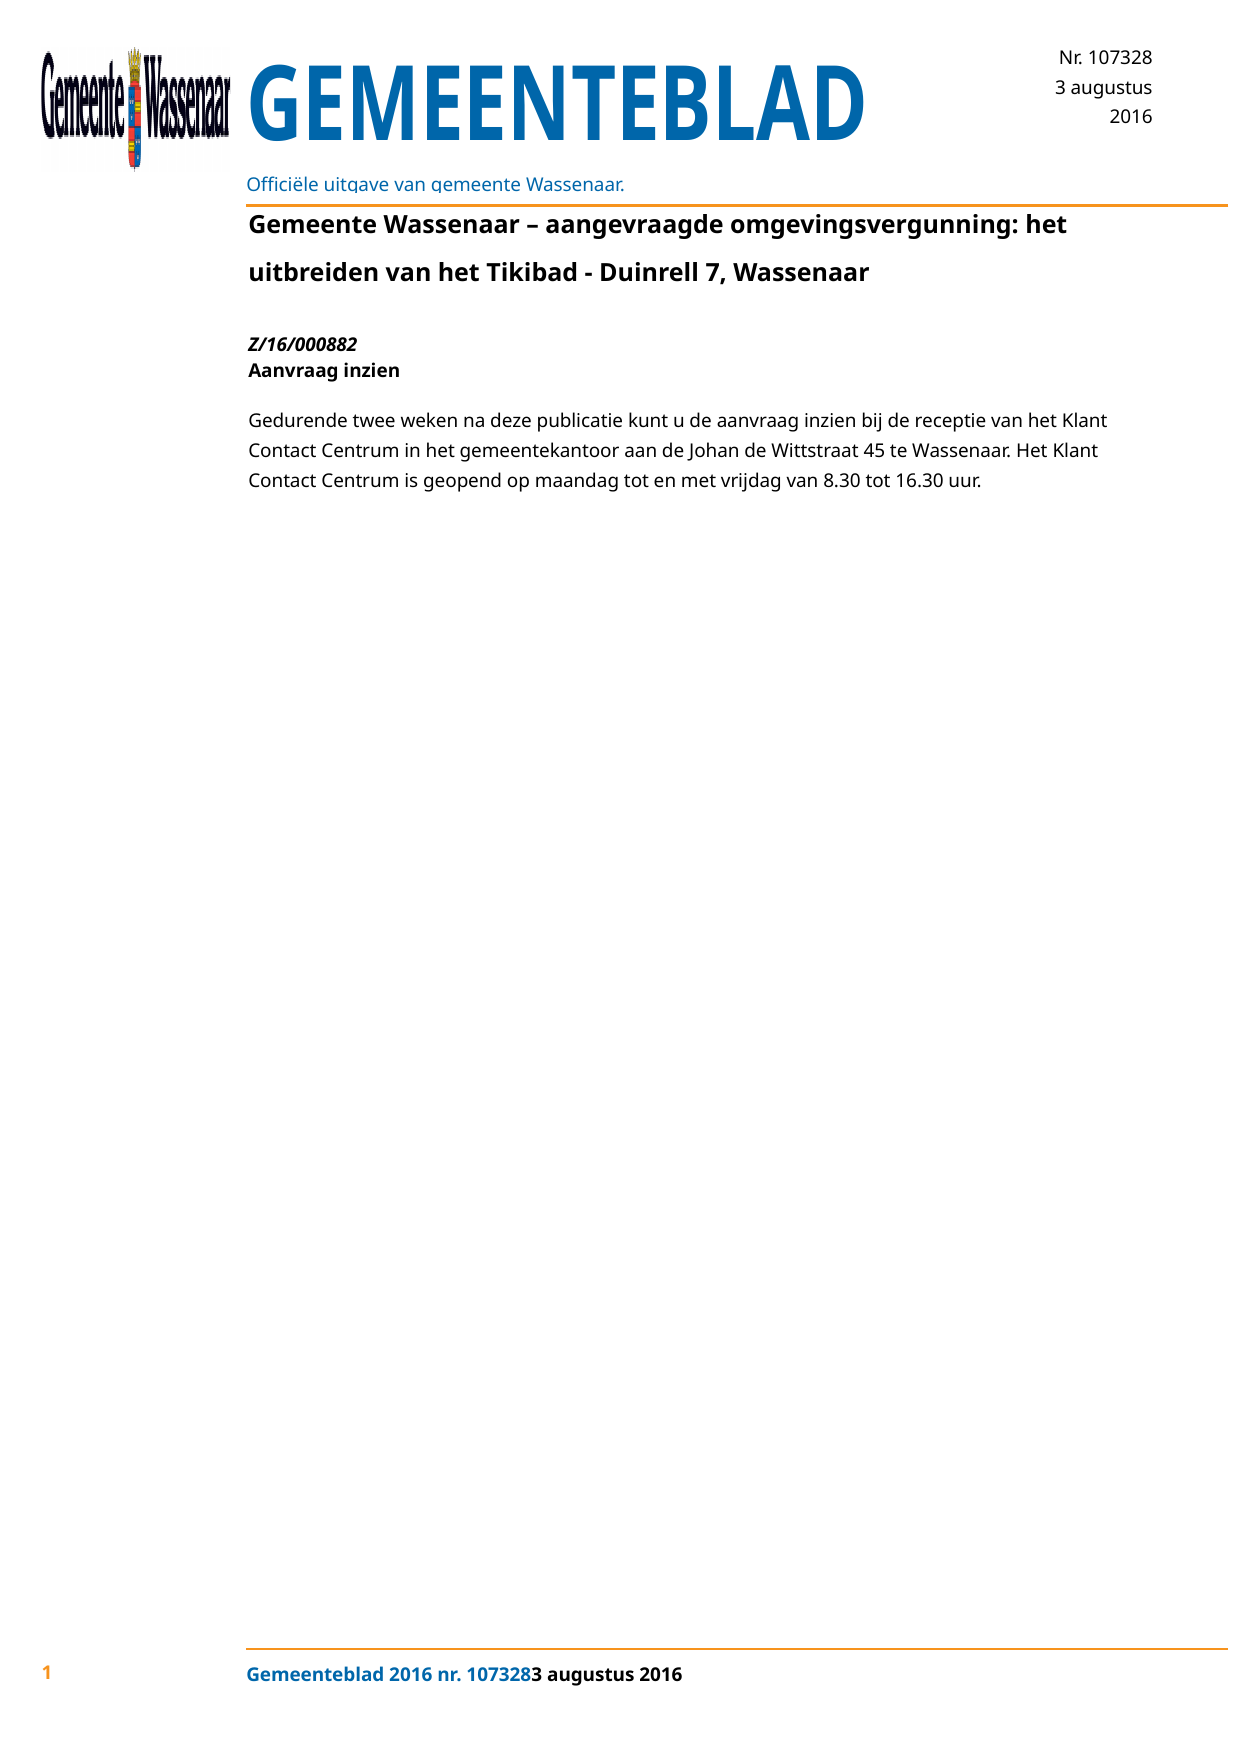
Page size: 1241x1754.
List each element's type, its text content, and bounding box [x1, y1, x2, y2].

text Z/16/000882 [248, 331, 1152, 357]
text Aanvraag inzien [248, 357, 1152, 383]
text Gedurende twee weken na deze publicatie kunt u de aanvraag inzien bij de receptie van het Klant Contact Centrum in het gemeentekantoor aan de Johan de Wittstraat 45 te Wassenaar. Het Klant Contact Centrum is geopend op maandag tot en met vrijdag van 8.30 tot 16.30 uur. [248, 408, 1152, 492]
picture [41, 47, 231, 172]
text Gemeente Wassenaar – aangevraagde omgevingsvergunning: het uitbreiden van het Tikibad - Duinrell 7, Wassenaar [248, 207, 1152, 288]
